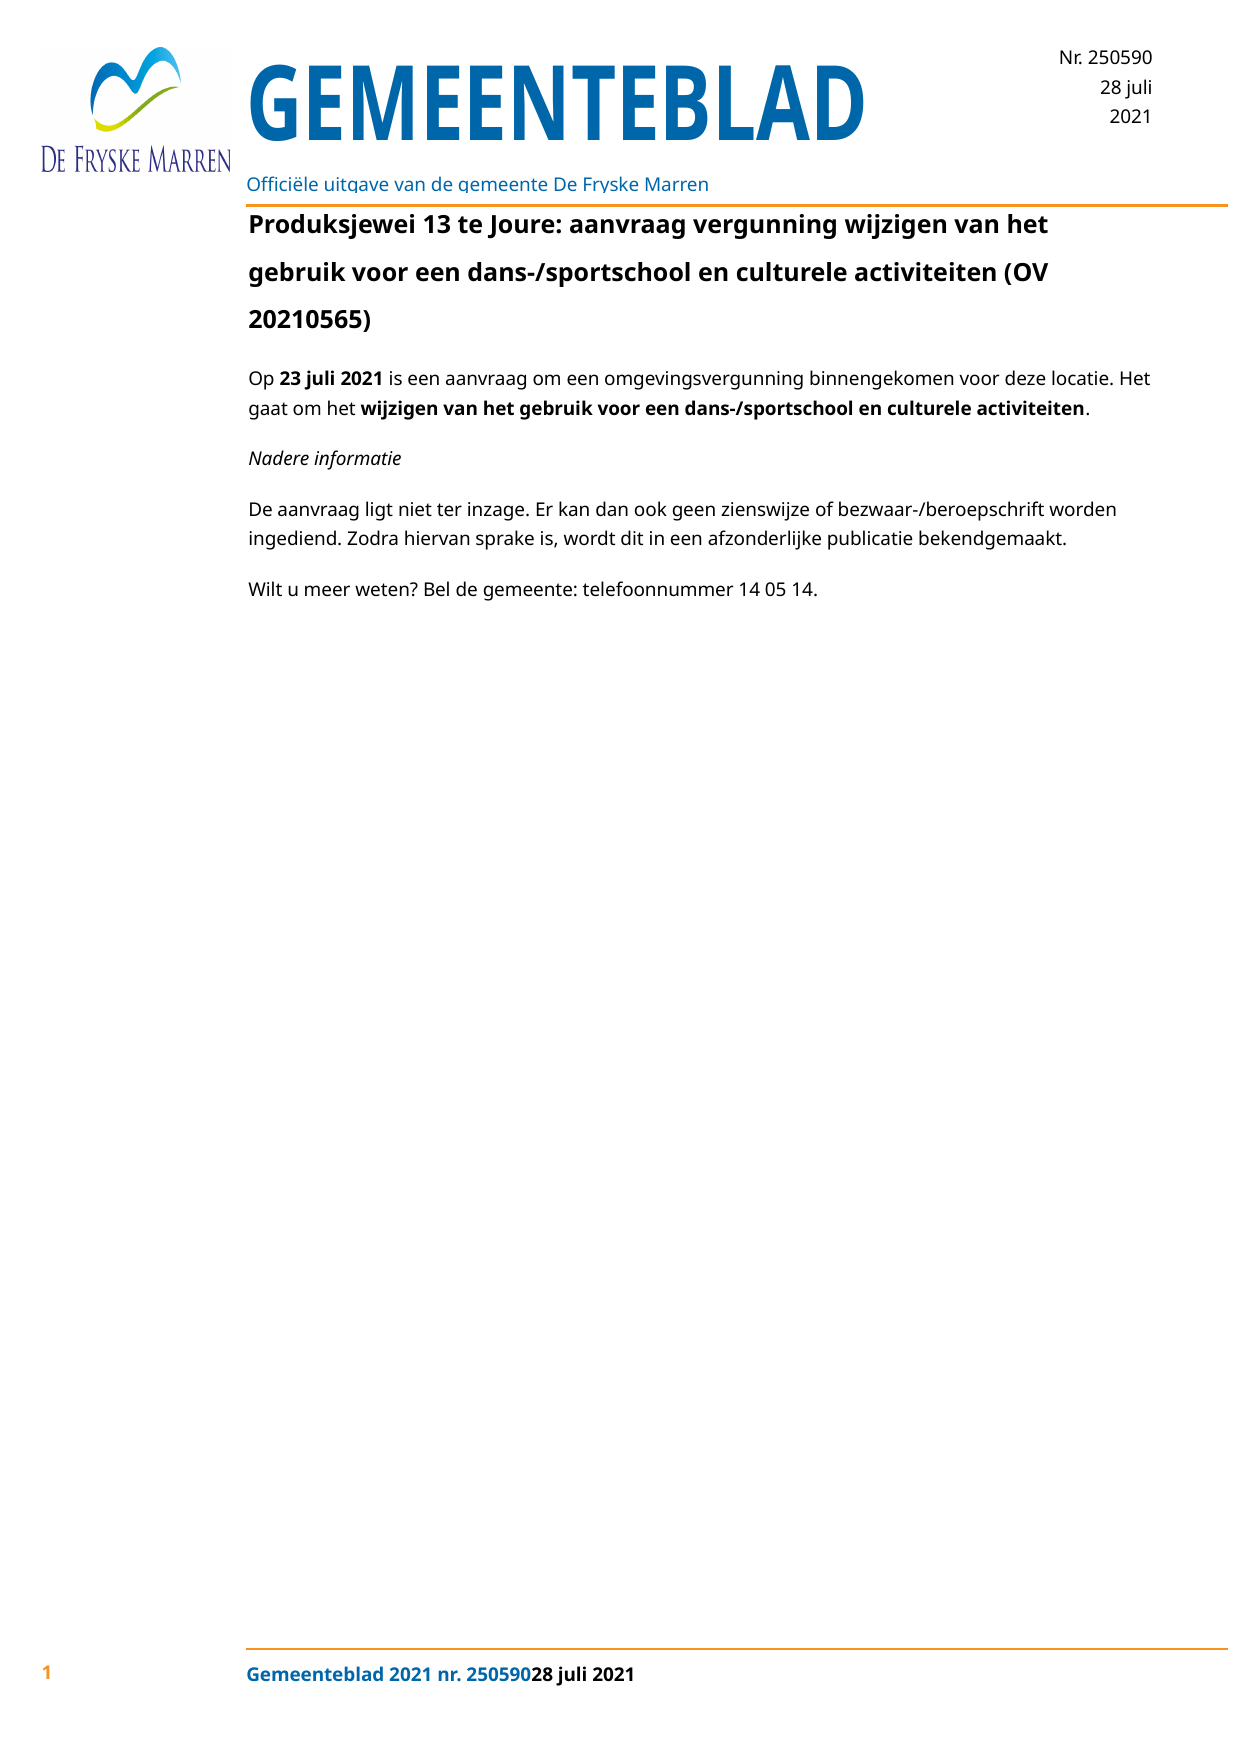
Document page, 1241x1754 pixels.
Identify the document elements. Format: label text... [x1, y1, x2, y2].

text Produksjewei 13 te Joure: aanvraag vergunning wijzigen van het gebruik voor een dans-/sportschool en culturele activiteiten (OV 20210565) [248, 207, 1152, 336]
text Nadere informatie [248, 446, 1152, 471]
text Wilt u meer weten? Bel de gemeente: telefoonnummer 14 05 14. [248, 576, 1152, 602]
text De aanvraag ligt niet ter inzage. Er kan dan ook geen zienswijze of bezwaar-/beroepschrift worden ingediend. Zodra hiervan sprake is, wordt dit in een afzonderlijke publicatie bekendgemaakt. [248, 496, 1152, 551]
picture [41, 47, 231, 172]
text Op 23 juli 2021 is een aanvraag om een omgevingsvergunning binnengekomen voor deze locatie. Het gaat om het wijzigen van het gebruik voor een dans-/sportschool en culturele activiteiten. [248, 366, 1152, 421]
